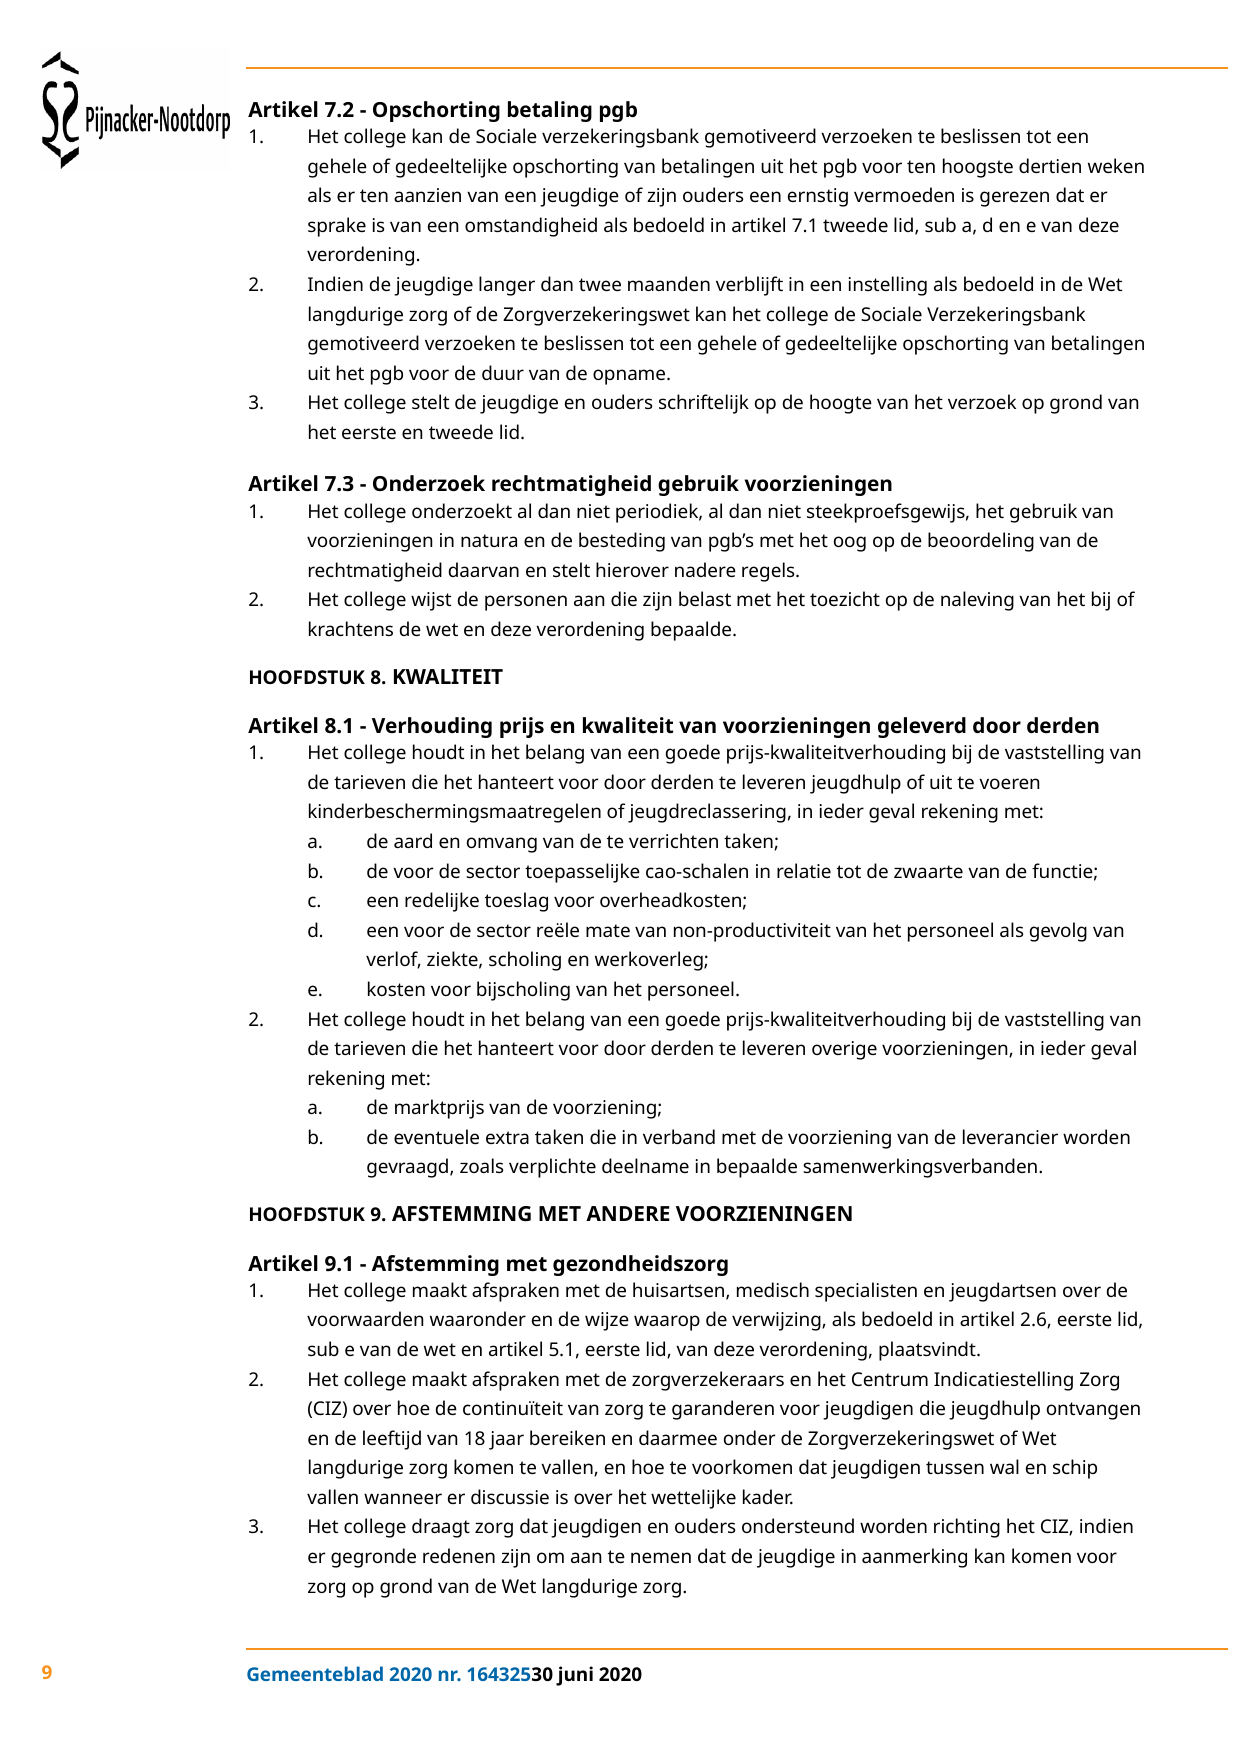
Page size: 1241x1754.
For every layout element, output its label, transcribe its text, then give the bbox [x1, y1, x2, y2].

list Het college stelt de jeugdige en ouders schriftelijk op de hoogte van het verzoek op grond van het eerste en tweede lid. [248, 389, 1152, 445]
list Het college houdt in het belang van een goede prijs-kwaliteitverhouding bij de vaststelling van de tarieven die het hanteert voor door derden te leveren jeugdhulp of uit te voeren kinderbeschermingsmaatregelen of jeugdreclassering, in ieder geval rekening met: [248, 739, 1152, 824]
list Het college maakt afspraken met de huisartsen, medisch specialisten en jeugdartsen over de voorwaarden waaronder en de wijze waarop de verwijzing, als bedoeld in artikel 2.6, eerste lid, sub e van de wet en artikel 5.1, eerste lid, van deze verordening, plaatsvindt. [248, 1277, 1152, 1362]
text HOOFDSTUK 8. KWALITEIT [248, 662, 1152, 690]
text Artikel 8.1 - Verhouding prijs en kwaliteit van voorzieningen geleverd door derden [248, 711, 1152, 739]
list een redelijke toeslag voor overheadkosten; [307, 887, 1152, 913]
list Het college kan de Sociale verzekeringsbank gemotiveerd verzoeken te beslissen tot een gehele of gedeeltelijke opschorting van betalingen uit het pgb voor ten hoogste dertien weken als er ten aanzien van een jeugdige of zijn ouders een ernstig vermoeden is gerezen dat er sprake is van een omstandigheid als bedoeld in artikel 7.1 tweede lid, sub a, d en e van deze verordening. [248, 123, 1152, 267]
list een voor de sector reële mate van non-productiviteit van het personeel als gevolg van verlof, ziekte, scholing en werkoverleg; [307, 917, 1152, 972]
list de marktprijs van de voorziening; [307, 1094, 1152, 1120]
list de aard en omvang van de te verrichten taken; [307, 828, 1152, 854]
list de voor de sector toepasselijke cao-schalen in relatie tot de zwaarte van de functie; [307, 858, 1152, 884]
picture [41, 47, 231, 172]
list de eventuele extra taken die in verband met de voorziening van de leverancier worden gevraagd, zoals verplichte deelname in bepaalde samenwerkingsverbanden. [307, 1124, 1152, 1179]
text Artikel 9.1 - Afstemming met gezondheidszorg [248, 1249, 1152, 1277]
text HOOFDSTUK 9. AFSTEMMING MET ANDERE VOORZIENINGEN [248, 1199, 1152, 1228]
text Artikel 7.2 - Opschorting betaling pgb [248, 95, 1152, 123]
list Het college maakt afspraken met de zorgverzekeraars en het Centrum Indicatiestelling Zorg (CIZ) over hoe de continuïteit van zorg te garanderen voor jeugdigen die jeugdhulp ontvangen en de leeftijd van 18 jaar bereiken en daarmee onder de Zorgverzekeringswet of Wet langdurige zorg komen te vallen, en hoe te voorkomen dat jeugdigen tussen wal en schip vallen wanneer er discussie is over het wettelijke kader. [248, 1366, 1152, 1510]
list Het college houdt in het belang van een goede prijs-kwaliteitverhouding bij de vaststelling van de tarieven die het hanteert voor door derden te leveren overige voorzieningen, in ieder geval rekening met: [248, 1006, 1152, 1091]
list Het college onderzoekt al dan niet periodiek, al dan niet steekproefsgewijs, het gebruik van voorzieningen in natura en de besteding van pgb’s met het oog op de beoordeling van de rechtmatigheid daarvan en stelt hierover nadere regels. [248, 498, 1152, 583]
list Het college draagt zorg dat jeugdigen en ouders ondersteund worden richting het CIZ, indien er gegronde redenen zijn om aan te nemen dat de jeugdige in aanmerking kan komen voor zorg op grond van de Wet langdurige zorg. [248, 1514, 1152, 1599]
text Artikel 7.3 - Onderzoek rechtmatigheid gebruik voorzieningen [248, 469, 1152, 498]
list kosten voor bijscholing van het personeel. [307, 976, 1152, 1002]
list Indien de jeugdige langer dan twee maanden verblijft in een instelling als bedoeld in de Wet langdurige zorg of de Zorgverzekeringswet kan het college de Sociale Verzekeringsbank gemotiveerd verzoeken te beslissen tot een gehele of gedeeltelijke opschorting van betalingen uit het pgb voor de duur van de opname. [248, 271, 1152, 386]
list Het college wijst de personen aan die zijn belast met het toezicht op de naleving van het bij of krachtens de wet en deze verordening bepaalde. [248, 587, 1152, 642]
